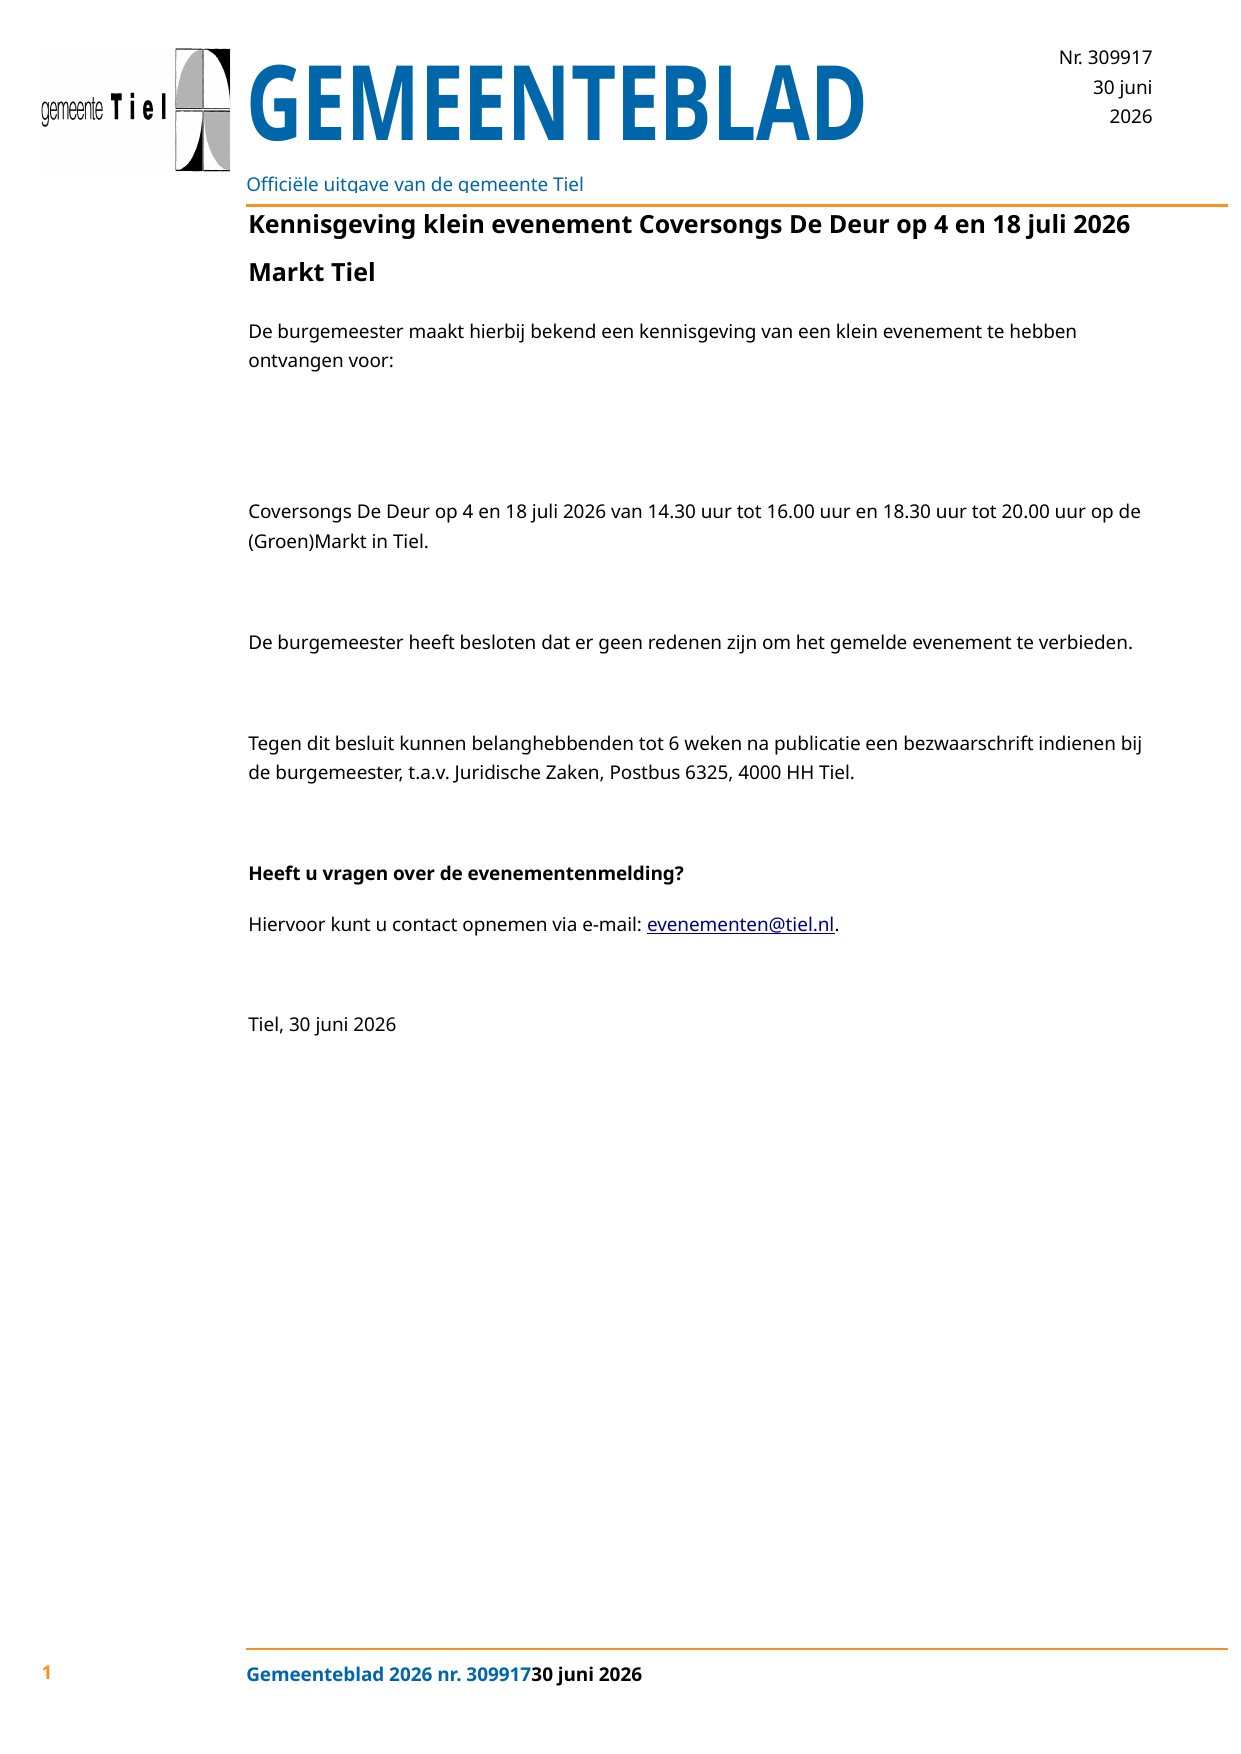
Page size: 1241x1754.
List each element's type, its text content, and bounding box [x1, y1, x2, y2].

text De burgemeester heeft besloten dat er geen redenen zijn om het gemelde evenement te verbieden. [248, 629, 1152, 655]
text Heeft u vragen over de evenementenmelding? [248, 860, 1152, 886]
text Hiervoor kunt u contact opnemen via e-mail: evenementen@tiel.nl. [248, 911, 1152, 937]
picture [41, 47, 231, 172]
text De burgemeester maakt hierbij bekend een kennisgeving van een klein evenement te hebben ontvangen voor: [248, 318, 1152, 373]
text Tegen dit besluit kunnen belanghebbenden tot 6 weken na publicatie een bezwaarschrift indienen bij de burgemeester, t.a.v. Juridische Zaken, Postbus 6325, 4000 HH Tiel. [248, 730, 1152, 785]
text Kennisgeving klein evenement Coversongs De Deur op 4 en 18 juli 2026 Markt Tiel [248, 207, 1152, 288]
text Tiel, 30 juni 2026 [248, 1012, 1152, 1037]
text Coversongs De Deur op 4 en 18 juli 2026 van 14.30 uur tot 16.00 uur en 18.30 uur tot 20.00 uur op de (Groen)Markt in Tiel. [248, 499, 1152, 554]
